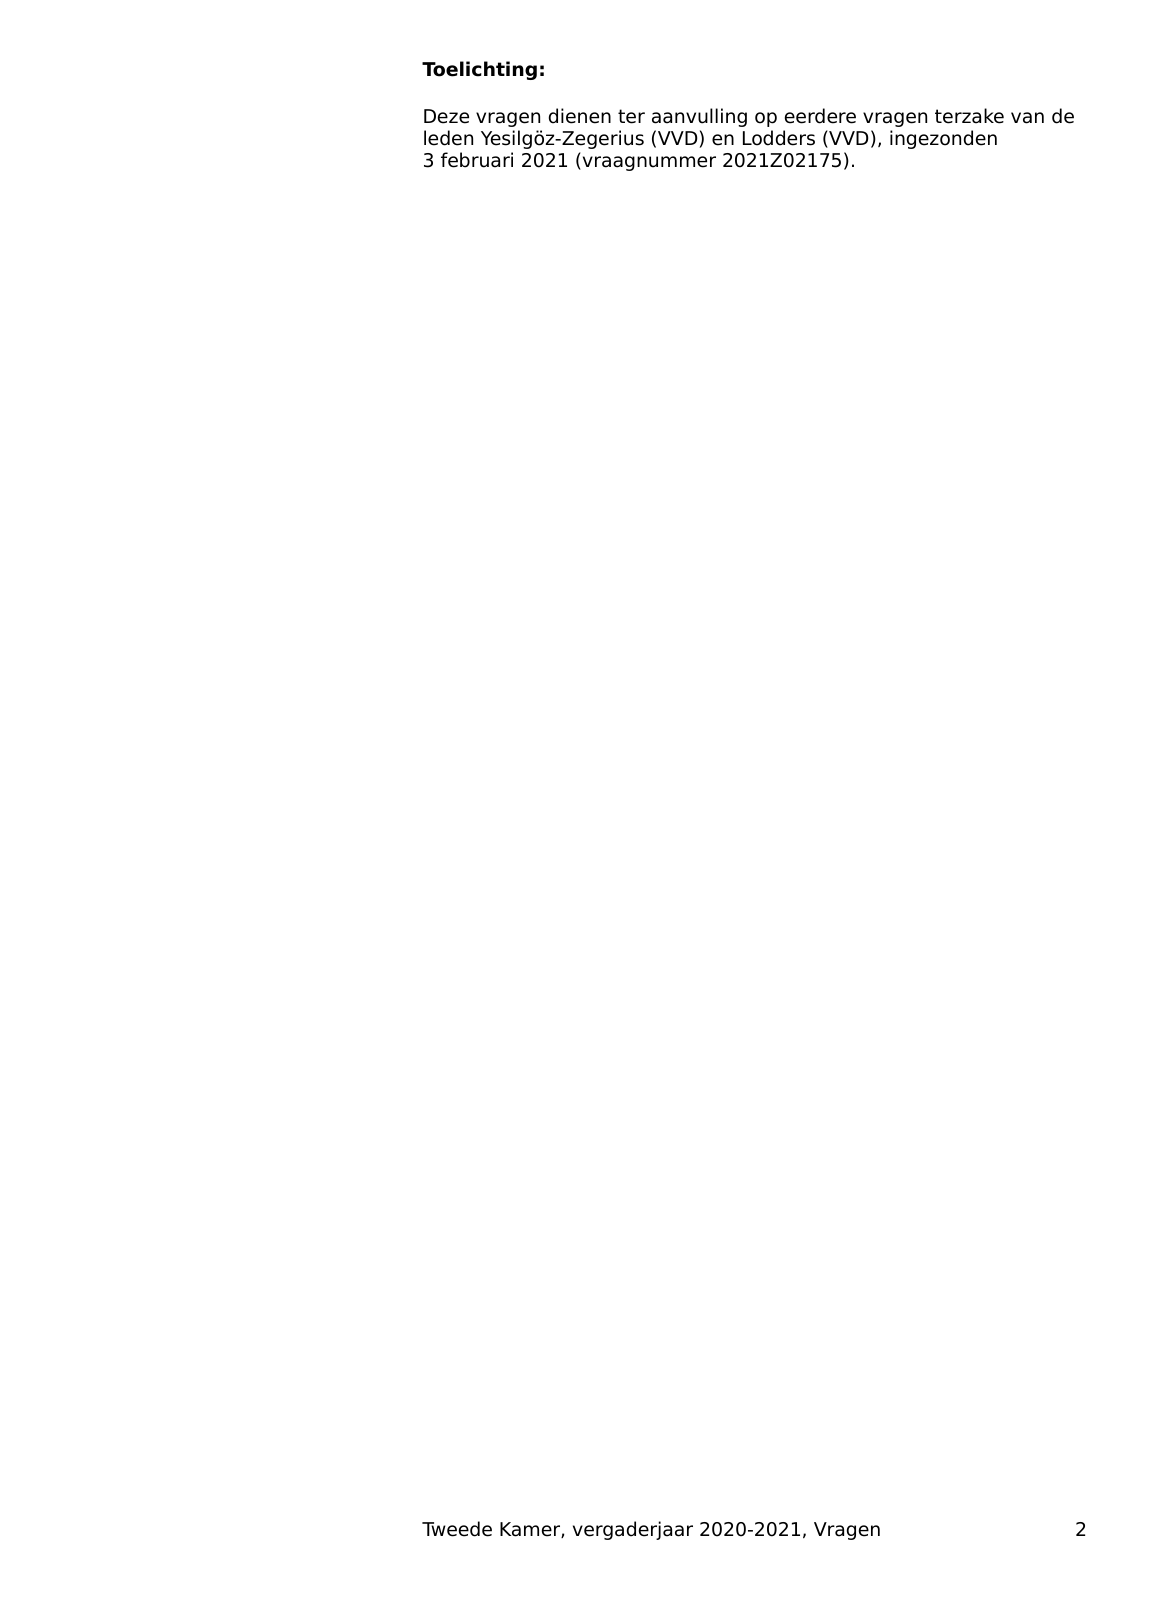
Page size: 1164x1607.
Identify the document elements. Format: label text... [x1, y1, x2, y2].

subtitle Toelichting: [422, 59, 1087, 81]
text Deze vragen dienen ter aanvulling op eerdere vragen terzake van de leden Yesilgöz-Zegerius (VVD) en Lodders (VVD), ingezonden 3 februari 2021 (vraagnummer 2021Z02175). [422, 106, 1087, 172]
